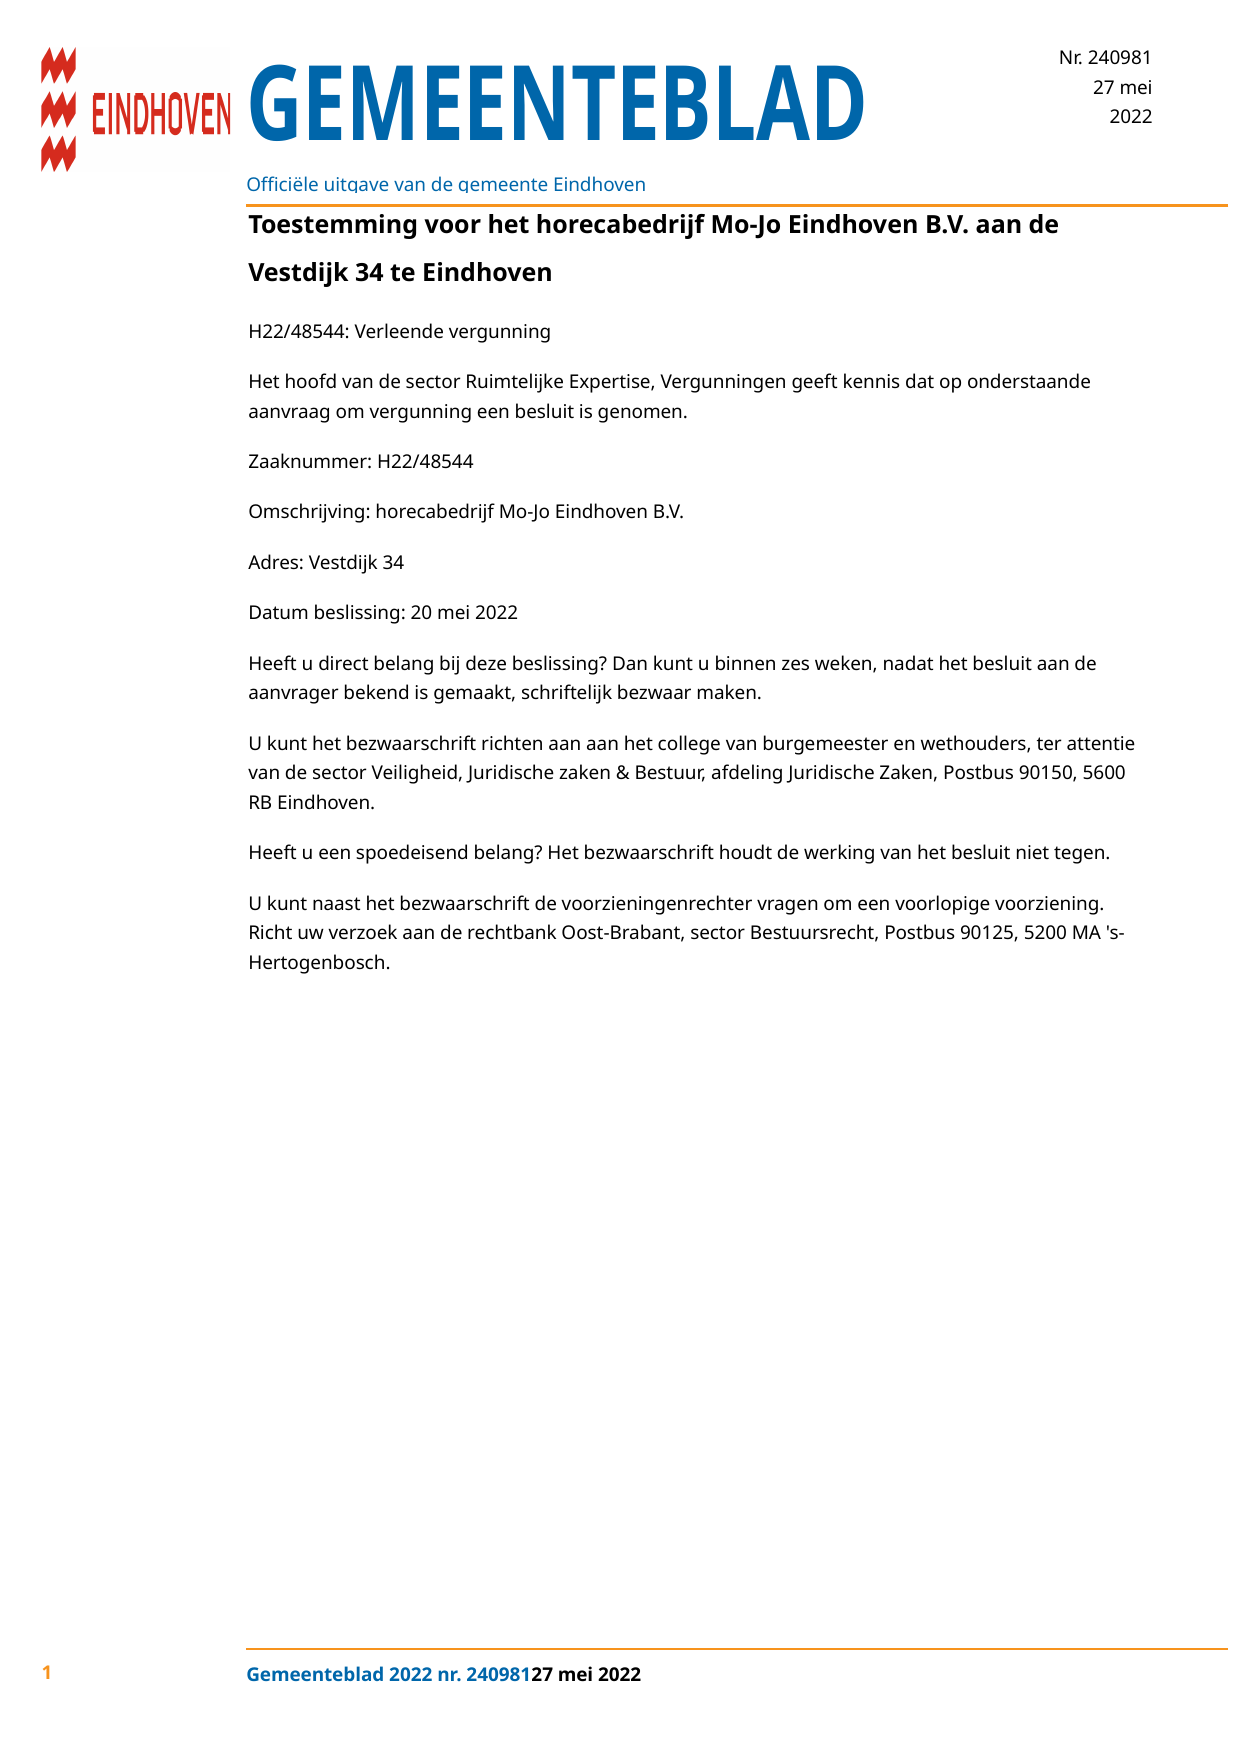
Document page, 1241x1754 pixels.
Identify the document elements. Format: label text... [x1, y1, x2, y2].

text U kunt naast het bezwaarschrift de voorzieningenrechter vragen om een voorlopige voorziening. Richt uw verzoek aan de rechtbank Oost-Brabant, sector Bestuursrecht, Postbus 90125, 5200 MA 's-Hertogenbosch. [248, 890, 1152, 975]
text Omschrijving: horecabedrijf Mo-Jo Eindhoven B.V. [248, 499, 1152, 524]
text Toestemming voor het horecabedrijf Mo-Jo Eindhoven B.V. aan de Vestdijk 34 te Eindhoven [248, 207, 1152, 288]
text Zaaknummer: H22/48544 [248, 448, 1152, 474]
text Adres: Vestdijk 34 [248, 549, 1152, 575]
text Datum beslissing: 20 mei 2022 [248, 599, 1152, 625]
text Heeft u een spoedeisend belang? Het bezwaarschrift houdt de werking van het besluit niet tegen. [248, 839, 1152, 865]
text Heeft u direct belang bij deze beslissing? Dan kunt u binnen zes weken, nadat het besluit aan de aanvrager bekend is gemaakt, schriftelijk bezwaar maken. [248, 650, 1152, 705]
text U kunt het bezwaarschrift richten aan aan het college van burgemeester en wethouders, ter attentie van de sector Veiligheid, Juridische zaken & Bestuur, afdeling Juridische Zaken, Postbus 90150, 5600 RB Eindhoven. [248, 730, 1152, 815]
text Het hoofd van de sector Ruimtelijke Expertise, Vergunningen geeft kennis dat op onderstaande aanvraag om vergunning een besluit is genomen. [248, 368, 1152, 424]
text H22/48544: Verleende vergunning [248, 318, 1152, 344]
picture [41, 47, 231, 172]
